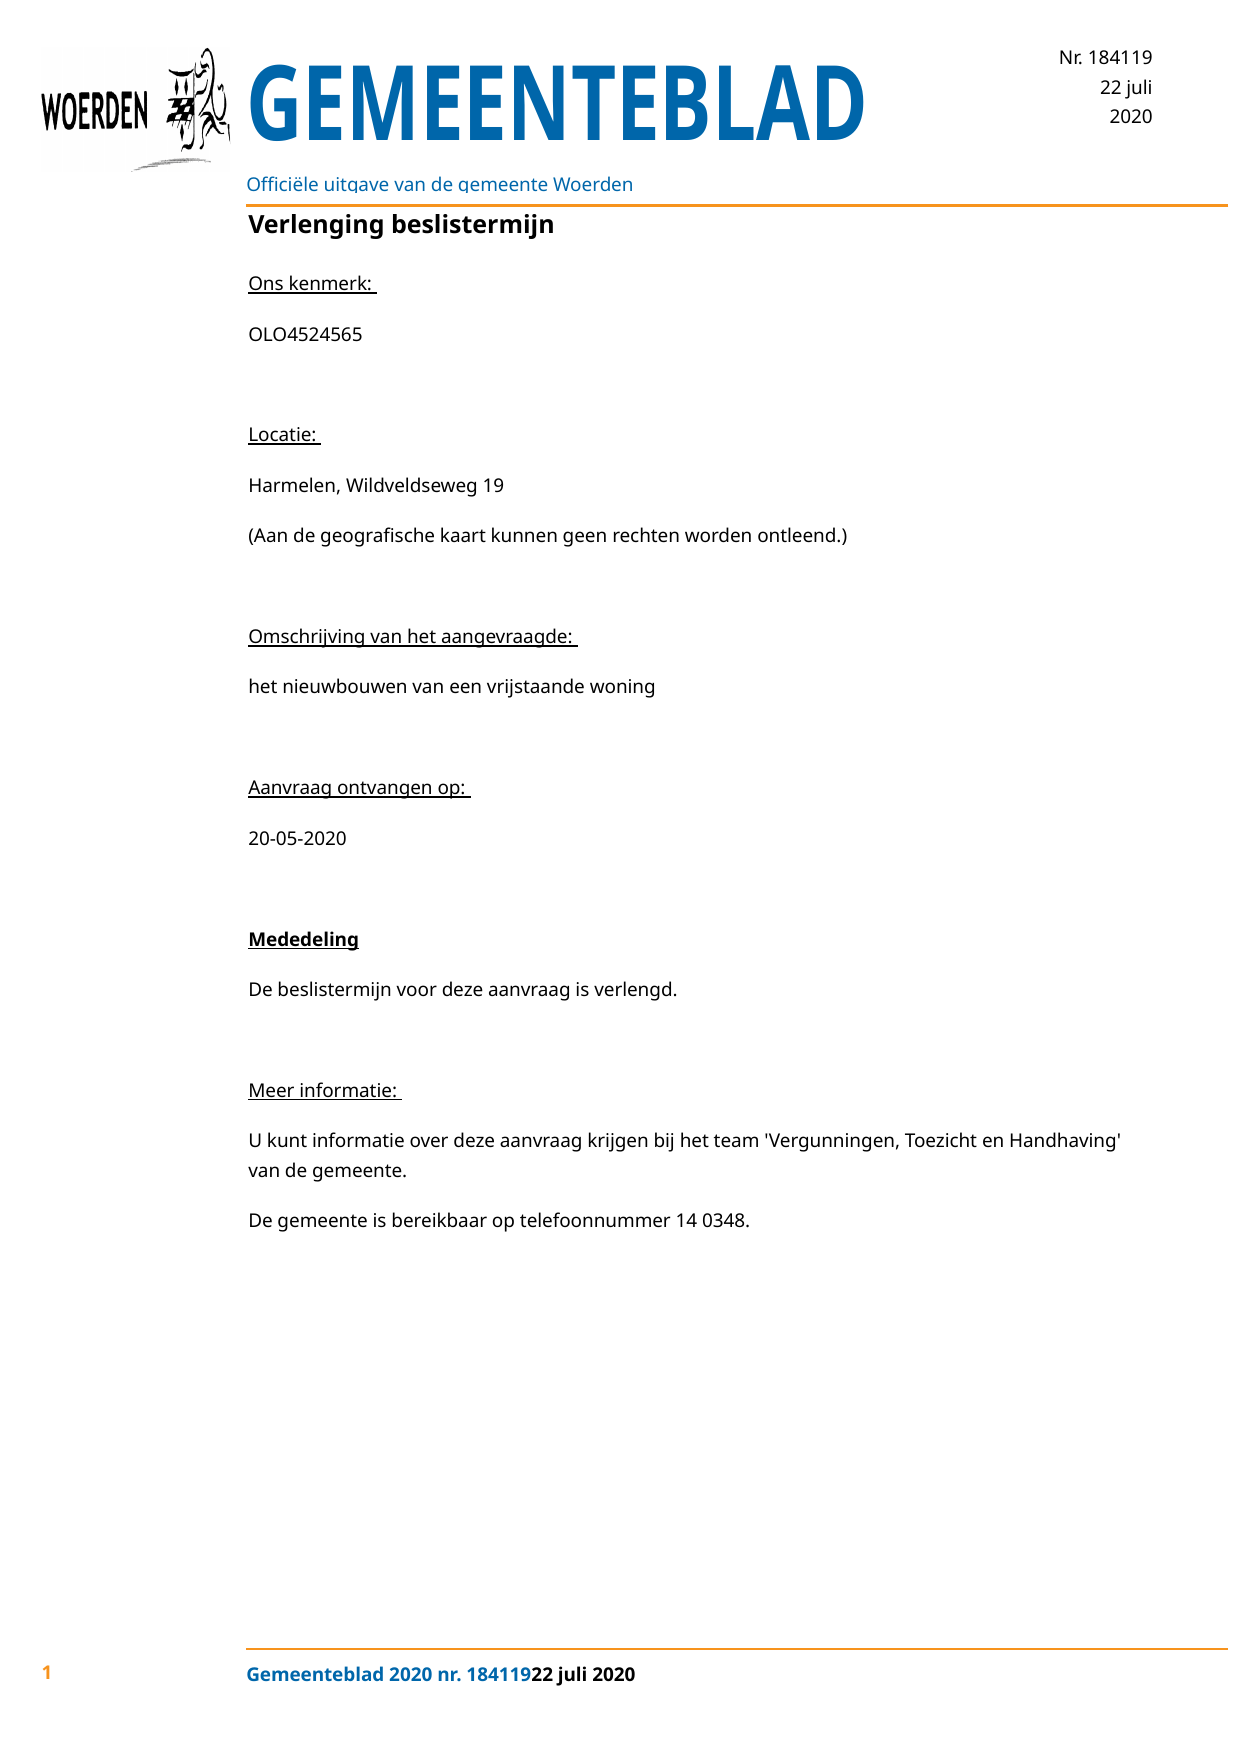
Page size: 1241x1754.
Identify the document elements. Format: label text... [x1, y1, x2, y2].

text Meer informatie: [248, 1077, 1152, 1103]
text Harmelen, Wildveldseweg 19 [248, 472, 1152, 498]
text 20-05-2020 [248, 825, 1152, 851]
text (Aan de geografische kaart kunnen geen rechten worden ontleend.) [248, 522, 1152, 548]
text Mededeling [248, 926, 1152, 951]
text De gemeente is bereikbaar op telefoonnummer 14 0348. [248, 1207, 1152, 1233]
text Verlenging beslistermijn [248, 207, 1152, 241]
text Locatie: [248, 422, 1152, 447]
text U kunt informatie over deze aanvraag krijgen bij het team 'Vergunningen, Toezicht en Handhaving' van de gemeente. [248, 1127, 1152, 1183]
picture [41, 47, 231, 172]
text De beslistermijn voor deze aanvraag is verlengd. [248, 976, 1152, 1002]
text Ons kenmerk: [248, 270, 1152, 296]
text Aanvraag ontvangen op: [248, 774, 1152, 800]
text het nieuwbouwen van een vrijstaande woning [248, 674, 1152, 699]
text Omschrijving van het aangevraagde: [248, 623, 1152, 649]
text OLO4524565 [248, 321, 1152, 346]
